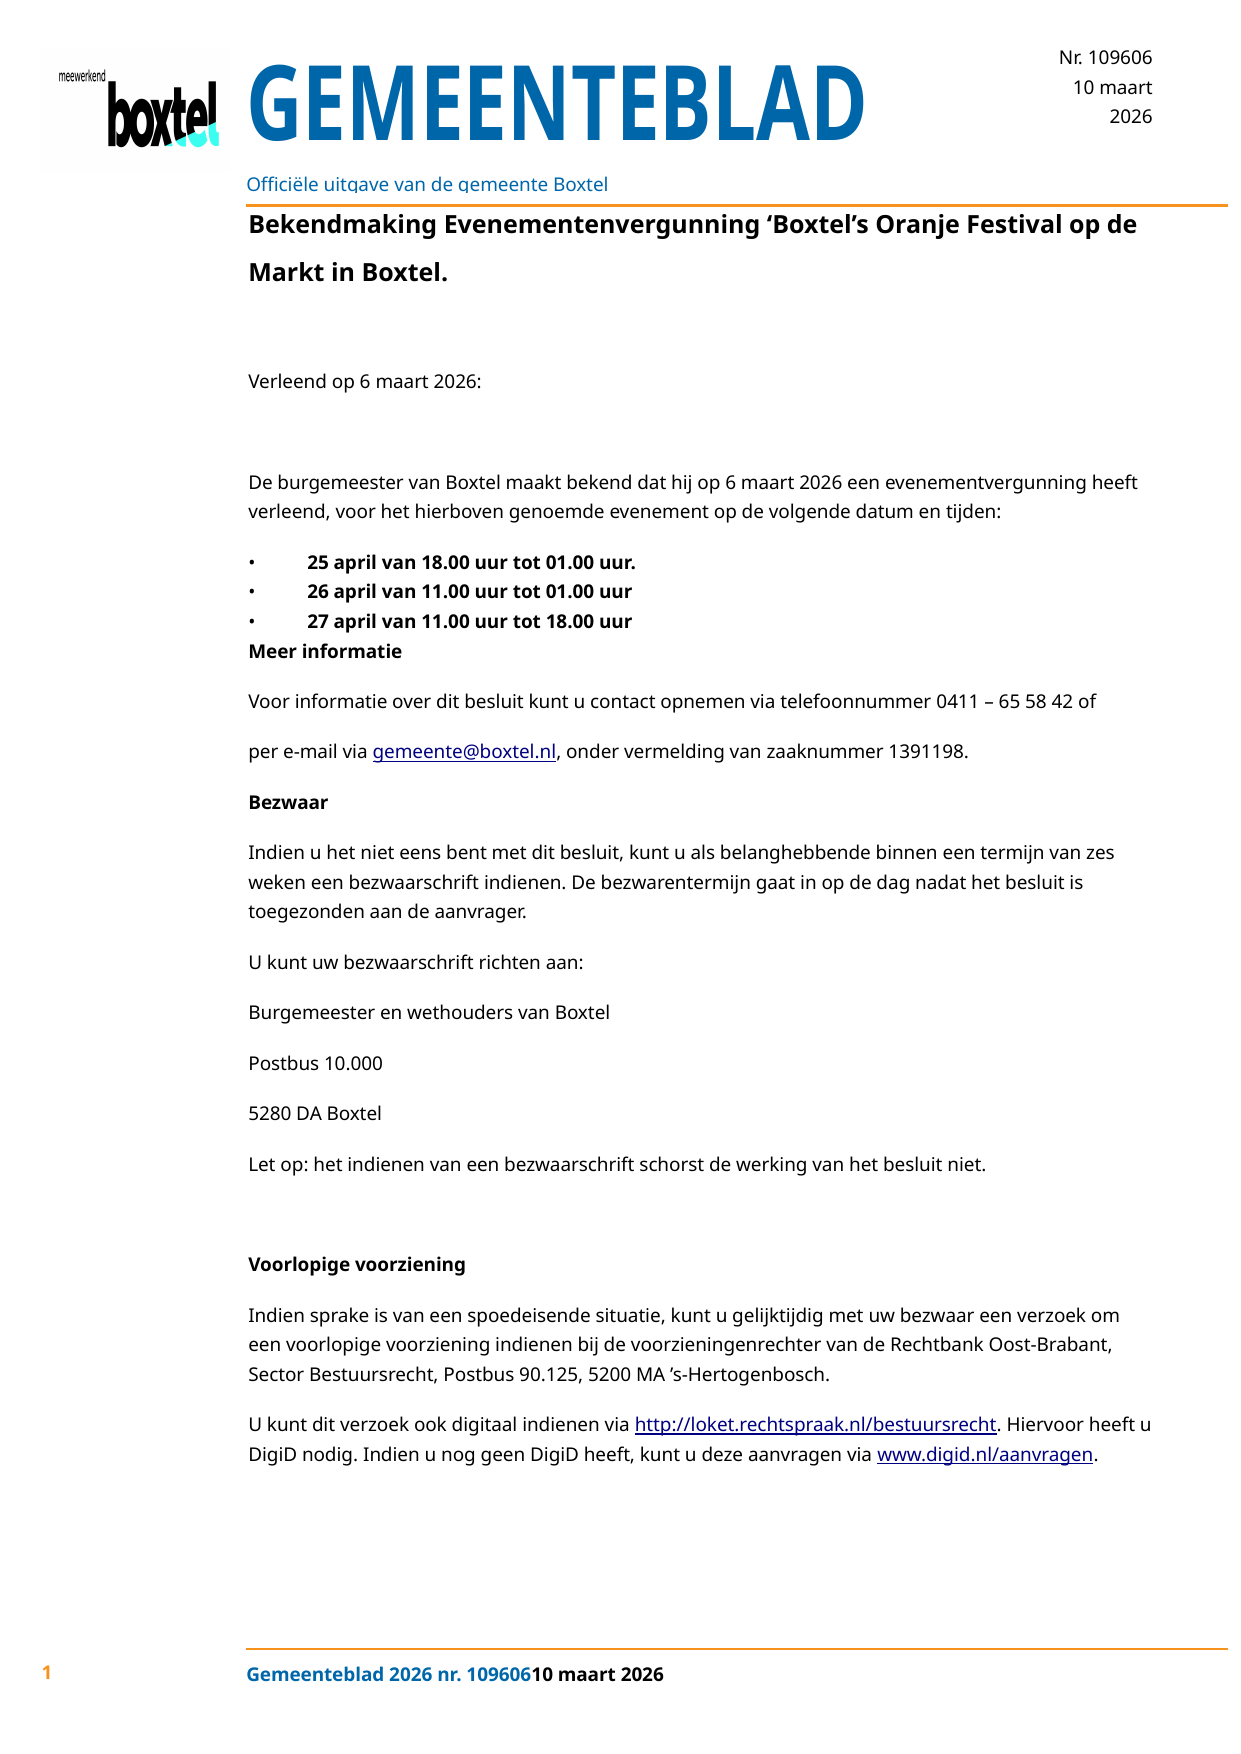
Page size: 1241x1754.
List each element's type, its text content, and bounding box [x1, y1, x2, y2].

text U kunt uw bezwaarschrift richten aan: [248, 949, 1152, 975]
text De burgemeester van Boxtel maakt bekend dat hij op 6 maart 2026 een evenementvergunning heeft verleend, voor het hierboven genoemde evenement op de volgende datum en tijden: [248, 469, 1152, 524]
text Postbus 10.000 [248, 1050, 1152, 1076]
list 26 april van 11.00 uur tot 01.00 uur [248, 579, 1152, 604]
text Bekendmaking Evenementenvergunning ‘Boxtel’s Oranje Festival op de Markt in Boxtel. [248, 207, 1152, 288]
text U kunt dit verzoek ook digitaal indienen via http://loket.rechtspraak.nl/bestuursrecht. Hiervoor heeft u DigiD nodig. Indien u nog geen DigiD heeft, kunt u deze aanvragen via www.digid.nl/aanvragen. [248, 1412, 1152, 1467]
text per e-mail via gemeente@boxtel.nl, onder vermelding van zaaknummer 1391198. [248, 739, 1152, 764]
text Voor informatie over dit besluit kunt u contact opnemen via telefoonnummer 0411 – 65 58 42 of [248, 688, 1152, 714]
picture [41, 47, 231, 172]
list 27 april van 11.00 uur tot 18.00 uur [248, 608, 1152, 634]
list 25 april van 18.00 uur tot 01.00 uur. [248, 549, 1152, 575]
text Voorlopige voorziening [248, 1252, 1152, 1277]
text Let op: het indienen van een bezwaarschrift schorst de werking van het besluit niet. [248, 1151, 1152, 1177]
text Meer informatie [248, 638, 1152, 664]
text 5280 DA Boxtel [248, 1100, 1152, 1126]
text Indien sprake is van een spoedeisende situatie, kunt u gelijktijdig met uw bezwaar een verzoek om een voorlopige voorziening indienen bij de voorzieningenrechter van de Rechtbank Oost-Brabant, Sector Bestuursrecht, Postbus 90.125, 5200 MA ’s-Hertogenbosch. [248, 1302, 1152, 1387]
text Bezwaar [248, 789, 1152, 815]
text Indien u het niet eens bent met dit besluit, kunt u als belanghebbende binnen een termijn van zes weken een bezwaarschrift indienen. De bezwarentermijn gaat in op de dag nadat het besluit is toegezonden aan de aanvrager. [248, 839, 1152, 924]
text Burgemeester en wethouders van Boxtel [248, 999, 1152, 1025]
text Verleend op 6 maart 2026: [248, 368, 1152, 394]
